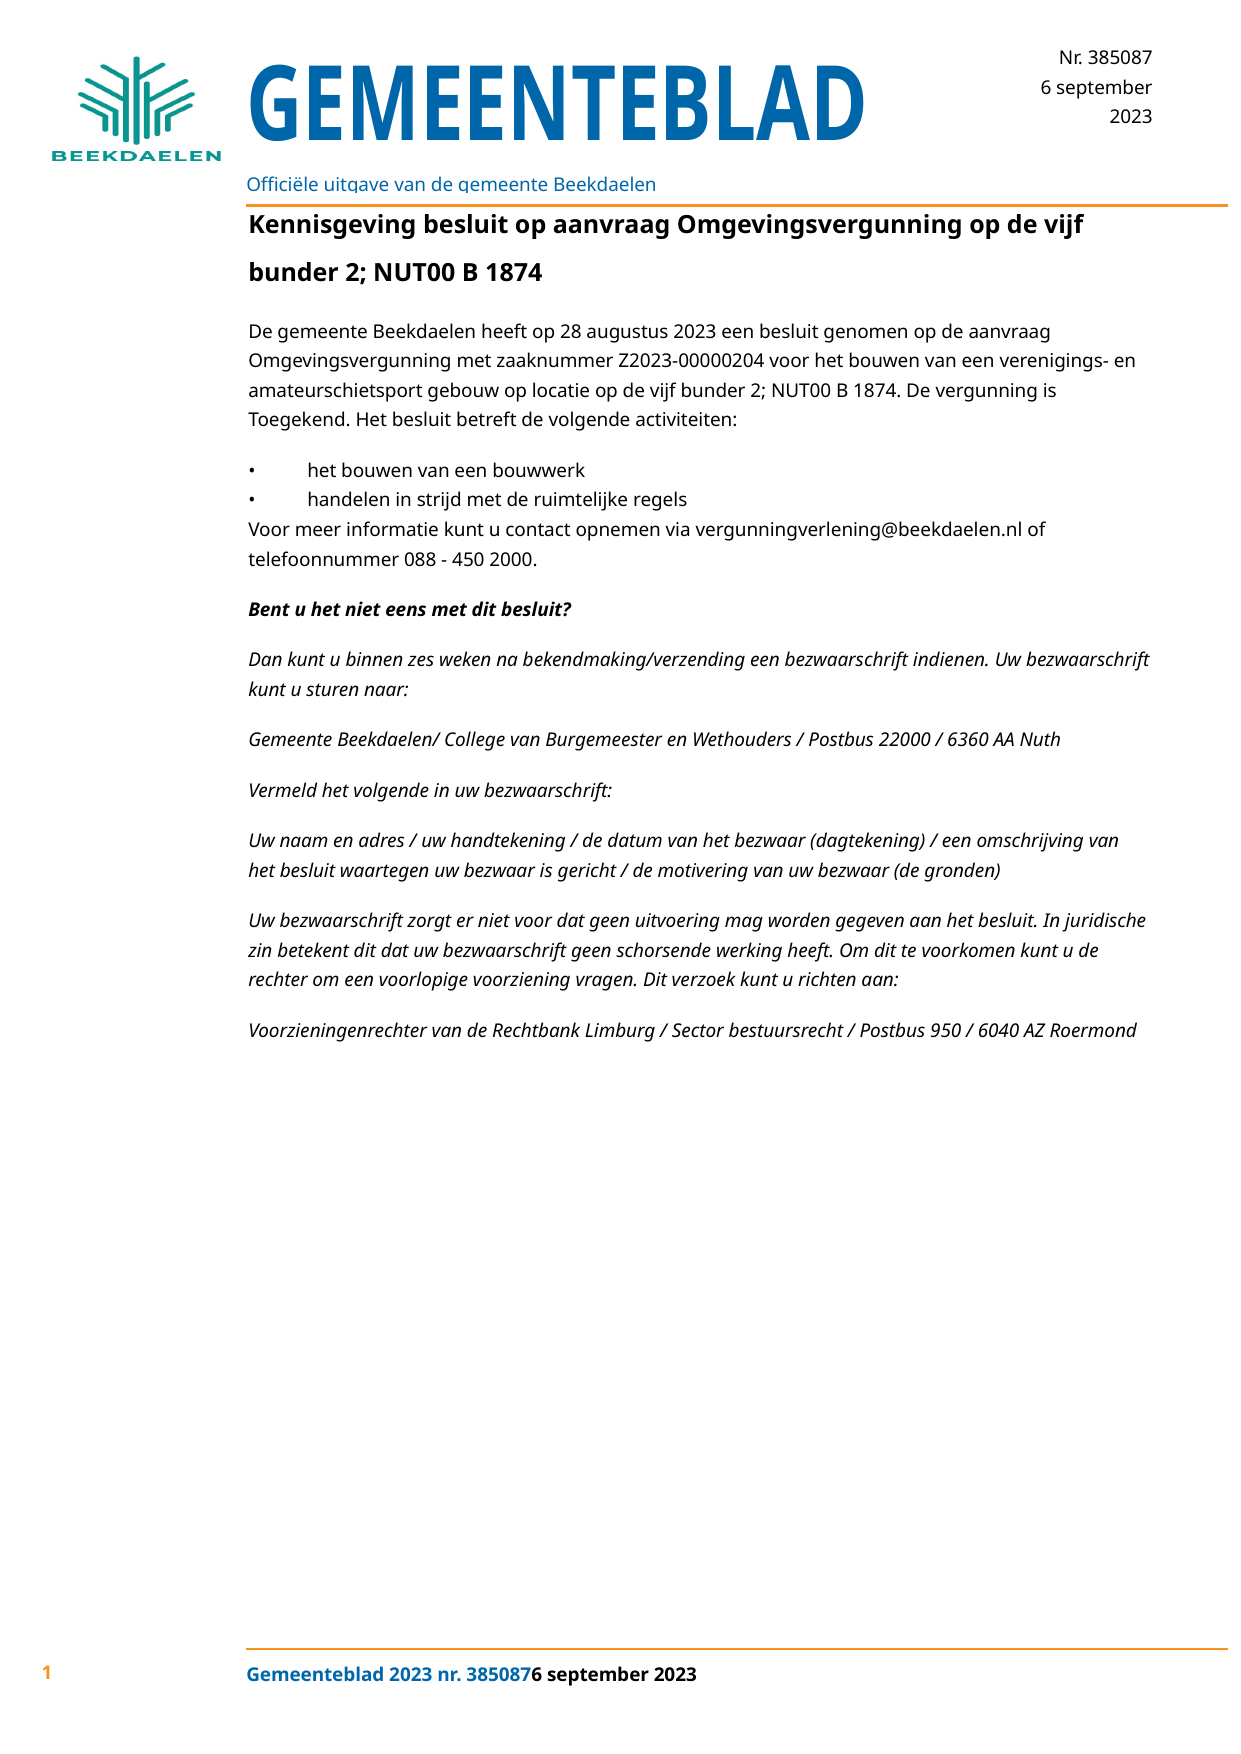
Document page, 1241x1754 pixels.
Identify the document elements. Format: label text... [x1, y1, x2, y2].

list handelen in strijd met de ruimtelijke regels [248, 487, 1152, 512]
list het bouwen van een bouwwerk [248, 457, 1152, 483]
text Uw bezwaarschrift zorgt er niet voor dat geen uitvoering mag worden gegeven aan het besluit. In juridische zin betekent dit dat uw bezwaarschrift geen schorsende werking heeft. Om dit te voorkomen kunt u de rechter om een voorlopige voorziening vragen. Dit verzoek kunt u richten aan: [248, 907, 1152, 992]
text Uw naam en adres / uw handtekening / de datum van het bezwaar (dagtekening) / een omschrijving van het besluit waartegen uw bezwaar is gericht / de motivering van uw bezwaar (de gronden) [248, 827, 1152, 883]
text Dan kunt u binnen zes weken na bekendmaking/verzending een bezwaarschrift indienen. Uw bezwaarschrift kunt u sturen naar: [248, 647, 1152, 702]
text Bent u het niet eens met dit besluit? [248, 596, 1152, 622]
text Voorzieningenrechter van de Rechtbank Limburg / Sector bestuursrecht / Postbus 950 / 6040 AZ Roermond [248, 1017, 1152, 1043]
text De gemeente Beekdaelen heeft op 28 augustus 2023 een besluit genomen op de aanvraag Omgevingsvergunning met zaaknummer Z2023-00000204 voor het bouwen van een verenigings- en amateurschietsport gebouw op locatie op de vijf bunder 2; NUT00 B 1874. De vergunning is Toegekend. Het besluit betreft de volgende activiteiten: [248, 318, 1152, 432]
text Gemeente Beekdaelen/ College van Burgemeester en Wethouders / Postbus 22000 / 6360 AA Nuth [248, 727, 1152, 752]
text Vermeld het volgende in uw bezwaarschrift: [248, 777, 1152, 803]
text Kennisgeving besluit op aanvraag Omgevingsvergunning op de vijf bunder 2; NUT00 B 1874 [248, 207, 1152, 288]
text Voor meer informatie kunt u contact opnemen via vergunningverlening@beekdaelen.nl of telefoonnummer 088 - 450 2000. [248, 516, 1152, 572]
picture [41, 47, 231, 172]
